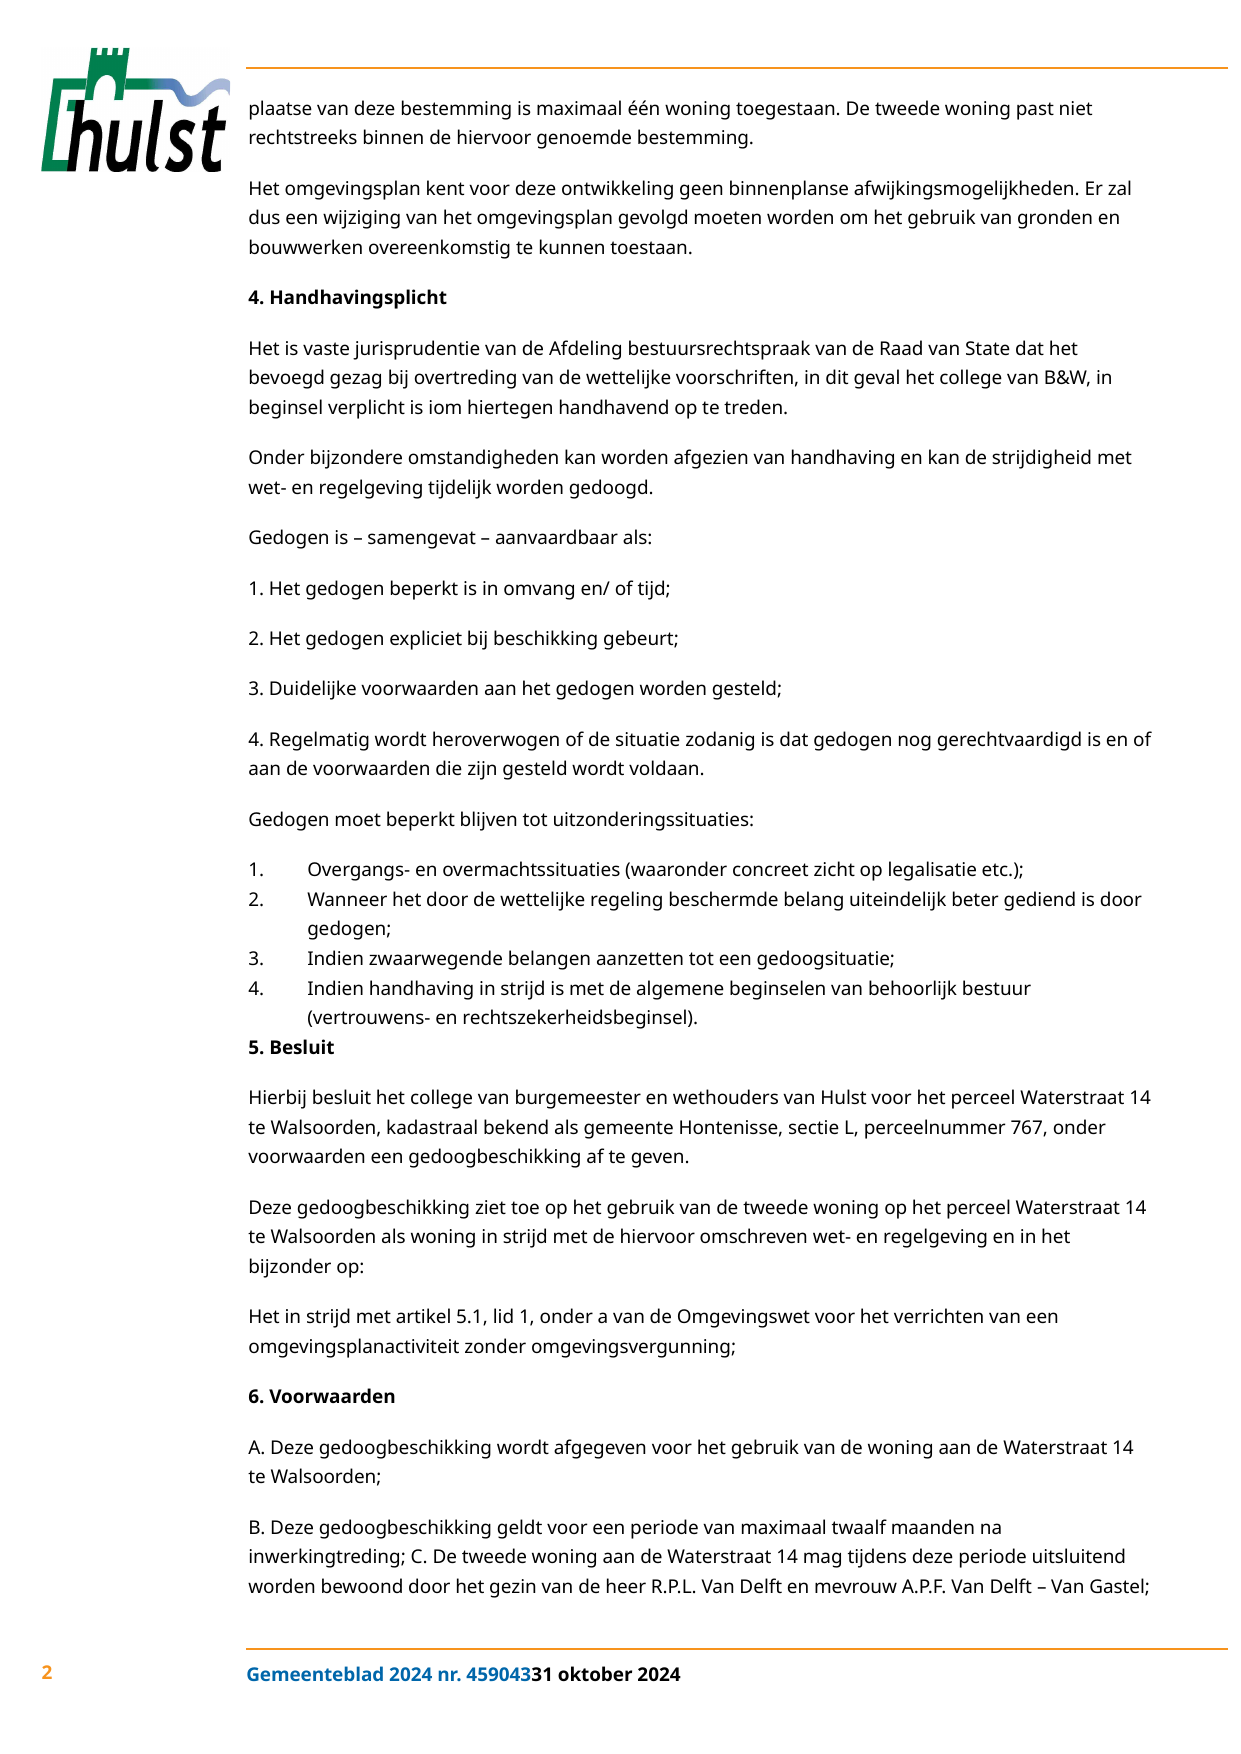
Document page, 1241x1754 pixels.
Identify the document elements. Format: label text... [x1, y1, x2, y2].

text 3. Duidelijke voorwaarden aan het gedogen worden gesteld; [248, 676, 1152, 701]
text 6. Voorwaarden [248, 1383, 1152, 1409]
text Het omgevingsplan kent voor deze ontwikkeling geen binnenplanse afwijkingsmogelijkheden. Er zal dus een wijziging van het omgevingsplan gevolgd moeten worden om het gebruik van gronden en bouwwerken overeenkomstig te kunnen toestaan. [248, 175, 1152, 260]
text Het in strijd met artikel 5.1, lid 1, onder a van de Omgevingswet voor het verrichten van een omgevingsplanactiviteit zonder omgevingsvergunning; [248, 1303, 1152, 1359]
text A. Deze gedoogbeschikking wordt afgegeven voor het gebruik van de woning aan de Waterstraat 14 te Walsoorden; [248, 1434, 1152, 1489]
text Hierbij besluit het college van burgemeester en wethouders van Hulst voor het perceel Waterstraat 14 te Walsoorden, kadastraal bekend als gemeente Hontenisse, sectie L, perceelnummer 767, onder voorwaarden een gedoogbeschikking af te geven. [248, 1084, 1152, 1169]
text Gedogen moet beperkt blijven tot uitzonderingssituaties: [248, 806, 1152, 832]
text Deze gedoogbeschikking ziet toe op het gebruik van de tweede woning op het perceel Waterstraat 14 te Walsoorden als woning in strijd met de hiervoor omschreven wet- en regelgeving en in het bijzonder op: [248, 1194, 1152, 1279]
text 4. Handhavingsplicht [248, 284, 1152, 310]
text 2. Het gedogen expliciet bij beschikking gebeurt; [248, 625, 1152, 651]
picture [41, 47, 231, 172]
list Overgangs- en overmachtssituaties (waaronder concreet zicht op legalisatie etc.); [248, 856, 1152, 882]
text B. Deze gedoogbeschikking geldt voor een periode van maximaal twaalf maanden na inwerkingtreding; C. De tweede woning aan de Waterstraat 14 mag tijdens deze periode uitsluitend worden bewoond door het gezin van de heer R.P.L. Van Delft en mevrouw A.P.F. Van Delft – Van Gastel; [248, 1514, 1152, 1599]
text Onder bijzondere omstandigheden kan worden afgezien van handhaving en kan de strijdigheid met wet- en regelgeving tijdelijk worden gedoogd. [248, 444, 1152, 500]
text 4. Regelmatig wordt heroverwogen of de situatie zodanig is dat gedogen nog gerechtvaardigd is en of aan de voorwaarden die zijn gesteld wordt voldaan. [248, 726, 1152, 781]
list Indien zwaarwegende belangen aanzetten tot een gedoogsituatie; [248, 945, 1152, 971]
text 5. Besluit [248, 1034, 1152, 1060]
text plaatse van deze bestemming is maximaal één woning toegestaan. De tweede woning past niet rechtstreeks binnen de hiervoor genoemde bestemming. [248, 95, 1152, 150]
text Het is vaste jurisprudentie van de Afdeling bestuursrechtspraak van de Raad van State dat het bevoegd gezag bij overtreding van de wettelijke voorschriften, in dit geval het college van B&W, in beginsel verplicht is iom hiertegen handhavend op te treden. [248, 335, 1152, 420]
list Indien handhaving in strijd is met de algemene beginselen van behoorlijk bestuur (vertrouwens- en rechtszekerheidsbeginsel). [248, 975, 1152, 1030]
list Wanneer het door de wettelijke regeling beschermde belang uiteindelijk beter gediend is door gedogen; [248, 886, 1152, 941]
text 1. Het gedogen beperkt is in omvang en/ of tijd; [248, 575, 1152, 601]
text Gedogen is – samengevat – aanvaardbaar als: [248, 524, 1152, 550]
